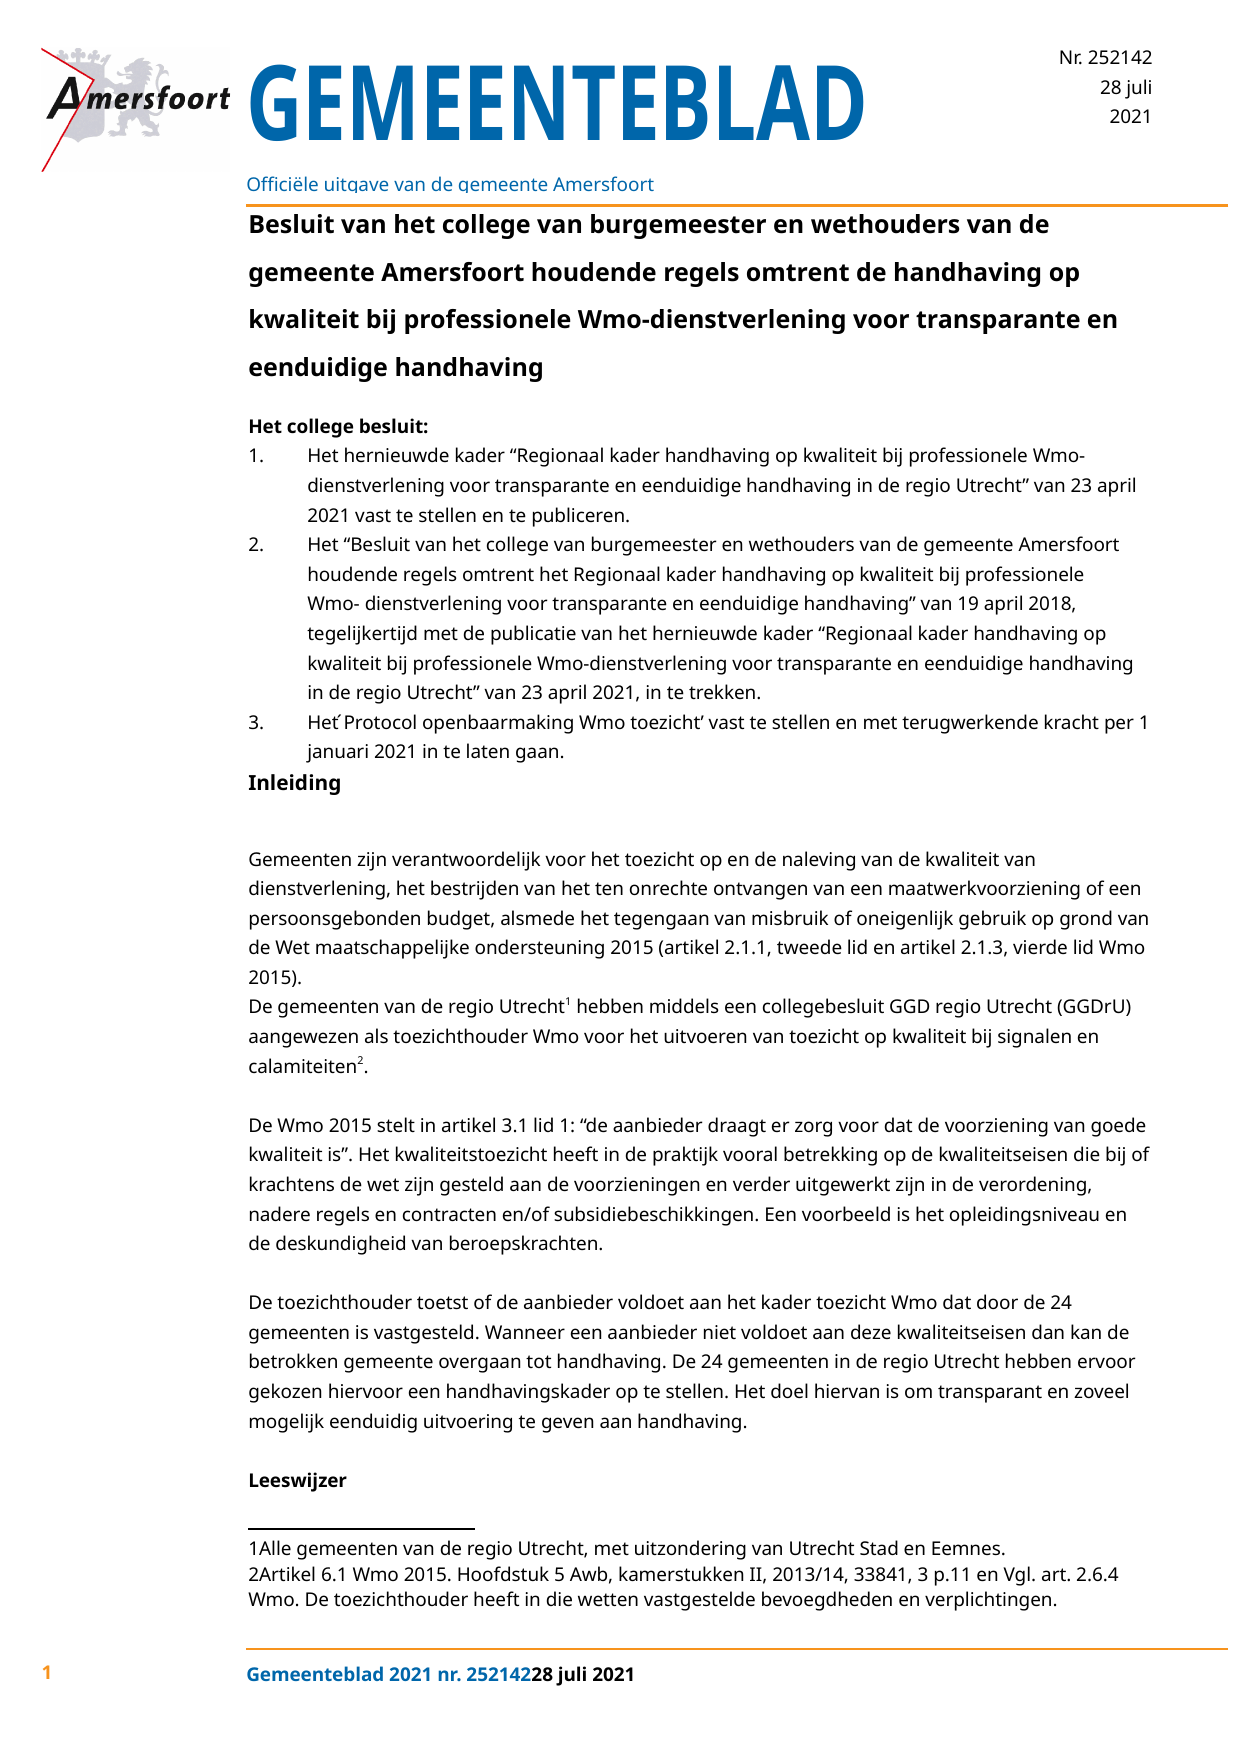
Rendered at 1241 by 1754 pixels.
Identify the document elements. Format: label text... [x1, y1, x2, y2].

text De toezichthouder toetst of de aanbieder voldoet aan het kader toezicht Wmo dat door de 24 gemeenten is vastgesteld. Wanneer een aanbieder niet voldoet aan deze kwaliteitseisen dan kan de betrokken gemeente overgaan tot handhaving. De 24 gemeenten in de regio Utrecht hebben ervoor gekozen hiervoor een handhavingskader op te stellen. Het doel hiervan is om transparant en zoveel mogelijk eenduidig uitvoering te geven aan handhaving. [248, 1289, 1152, 1434]
text Artikel 6.1 Wmo 2015. Hoofdstuk 5 Awb, kamerstukken II, 2013/14, 33841, 3 p.11 en Vgl. art. 2.6.4 Wmo. De toezichthouder heeft in die wetten vastgestelde bevoegdheden en verplichtingen. [248, 1561, 1152, 1612]
picture [41, 47, 231, 172]
text Inleiding [248, 768, 1152, 797]
text De Wmo 2015 stelt in artikel 3.1 lid 1: “de aanbieder draagt er zorg voor dat de voorziening van goede kwaliteit is”. Het kwaliteitstoezicht heeft in de praktijk vooral betrekking op de kwaliteitseisen die bij of krachtens de wet zijn gesteld aan de voorzieningen en verder uitgewerkt zijn in de verordening, nadere regels en contracten en/of subsidiebeschikkingen. Een voorbeeld is het opleidingsniveau en de deskundigheid van beroepskrachten. [248, 1112, 1152, 1256]
text Gemeenten zijn verantwoordelijk voor het toezicht op en de naleving van de kwaliteit van dienstverlening, het bestrijden van het ten onrechte ontvangen van een maatwerkvoorziening of een persoonsgebonden budget, alsmede het tegengaan van misbruik of oneigenlijk gebruik op grond van de Wet maatschappelijke ondersteuning 2015 (artikel 2.1.1, tweede lid en artikel 2.1.3, vierde lid Wmo 2015). [248, 846, 1152, 990]
text De gemeenten van de regio Utrecht hebben middels een collegebesluit GGD regio Utrecht (GGDrU) aangewezen als toezichthouder Wmo voor het uitvoeren van toezicht op kwaliteit bij signalen en calamiteiten. [248, 994, 1152, 1079]
text Alle gemeenten van de regio Utrecht, met uitzondering van Utrecht Stad en Eemnes. [248, 1535, 1152, 1561]
list Het “Besluit van het college van burgemeester en wethouders van de gemeente Amersfoort houdende regels omtrent het Regionaal kader handhaving op kwaliteit bij professionele Wmo- dienstverlening voor transparante en eenduidige handhaving” van 19 april 2018, tegelijkertijd met de publicatie van het hernieuwde kader “Regionaal kader handhaving op kwaliteit bij professionele Wmo-dienstverlening voor transparante en eenduidige handhaving in de regio Utrecht” van 23 april 2021, in te trekken. [248, 531, 1152, 705]
text Leeswijzer [248, 1467, 1152, 1493]
text Besluit van het college van burgemeester en wethouders van de gemeente Amersfoort houdende regels omtrent de handhaving op kwaliteit bij professionele Wmo-dienstverlening voor transparante en eenduidige handhaving [248, 207, 1152, 384]
list Het ́Protocol openbaarmaking Wmo toezicht’ vast te stellen en met terugwerkende kracht per 1 januari 2021 in te laten gaan. [248, 709, 1152, 764]
text Het college besluit: [248, 413, 1152, 439]
list Het hernieuwde kader “Regionaal kader handhaving op kwaliteit bij professionele Wmo-dienstverlening voor transparante en eenduidige handhaving in de regio Utrecht” van 23 april 2021 vast te stellen en te publiceren. [248, 443, 1152, 528]
